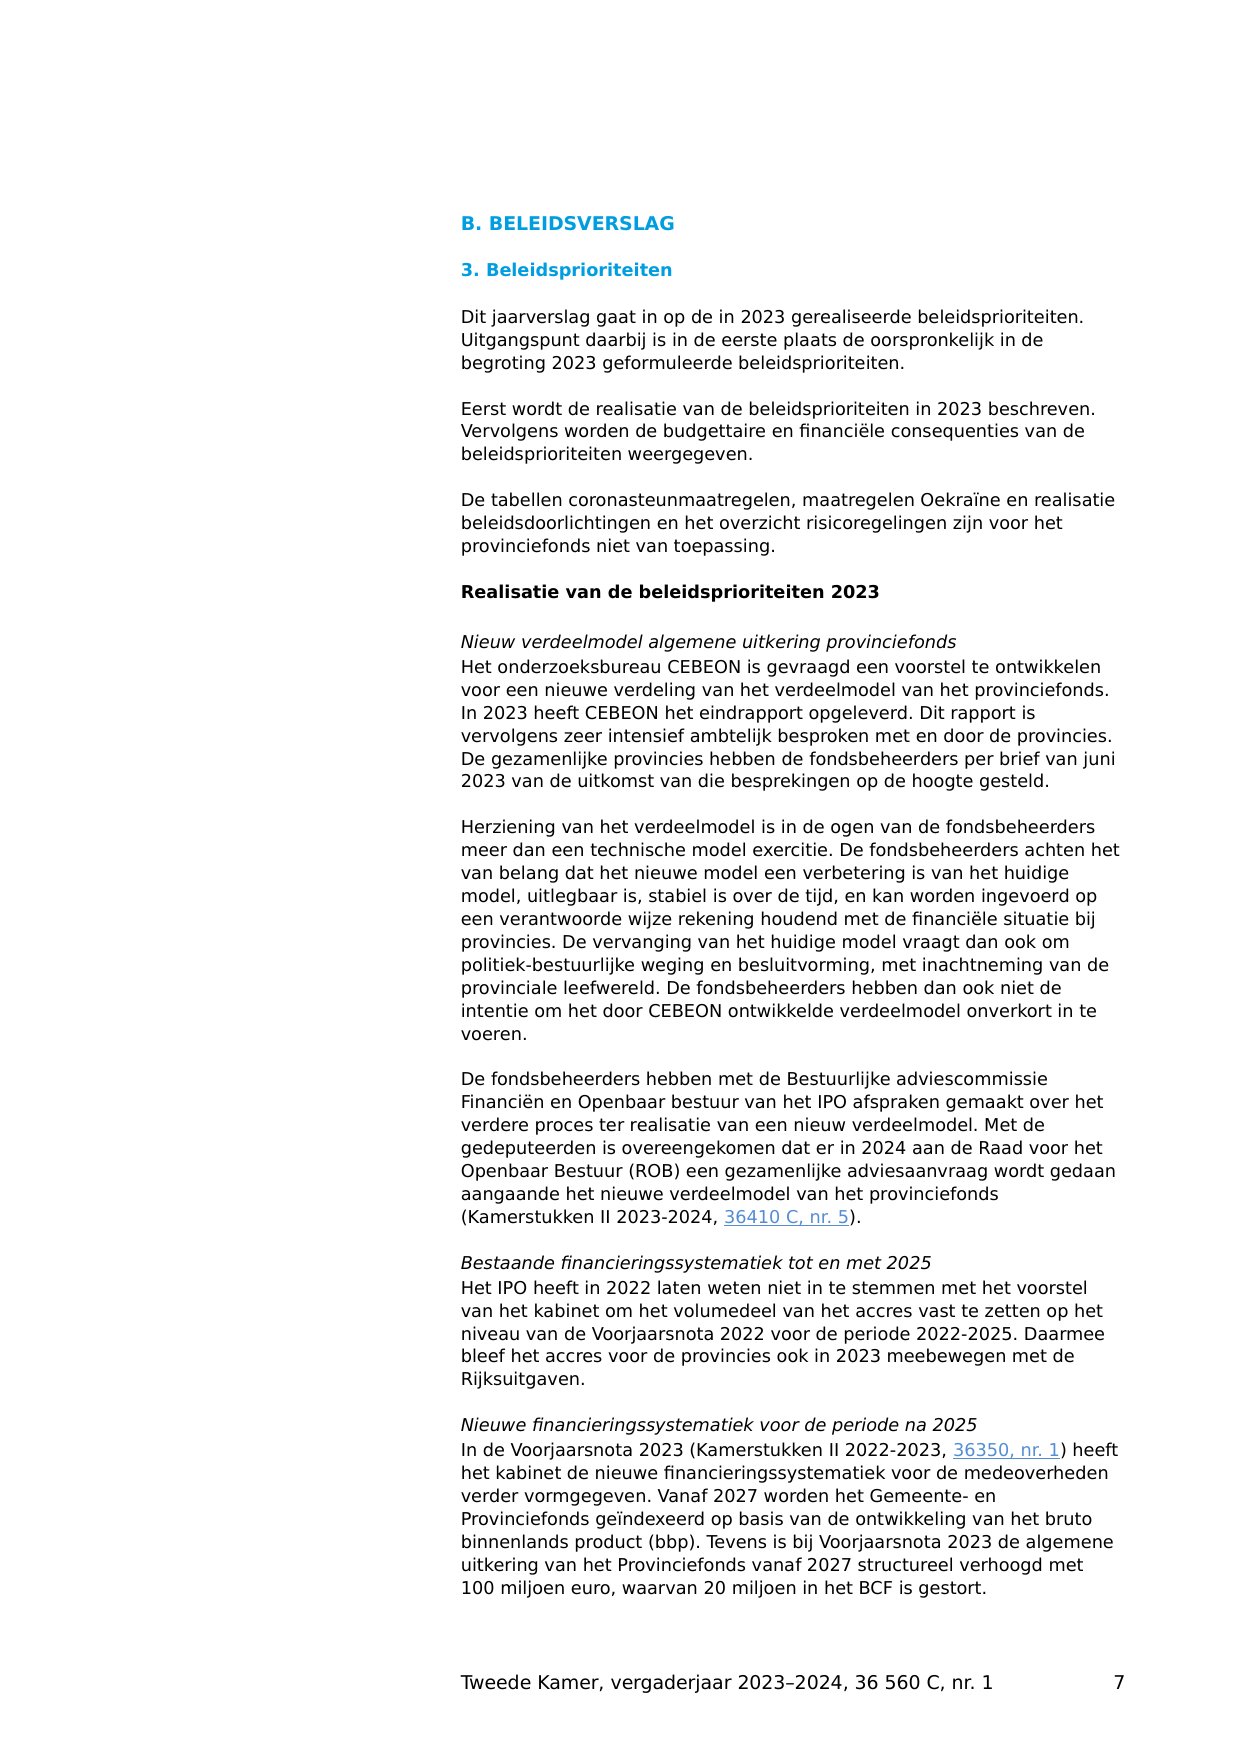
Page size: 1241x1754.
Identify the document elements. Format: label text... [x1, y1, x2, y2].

text Eerst wordt de realisatie van de beleidsprioriteiten in 2023 beschreven. Vervolgens worden de budgettaire en financiële consequenties van de beleidsprioriteiten weergegeven. [461, 397, 1125, 465]
text Dit jaarverslag gaat in op de in 2023 gerealiseerde beleidsprioriteiten. Uitgangspunt daarbij is in de eerste plaats de oorspronkelijk in de begroting 2023 geformuleerde beleidsprioriteiten. [461, 305, 1125, 374]
text Bestaande financieringssystematiek tot en met 2025 [461, 1251, 1125, 1274]
text De tabellen coronasteunmaatregelen, maatregelen Oekraïne en realisatie beleidsdoorlichtingen en het overzicht risicoregelingen zijn voor het provinciefonds niet van toepassing. [461, 488, 1125, 557]
text Herziening van het verdeelmodel is in de ogen van de fondsbeheerders meer dan een technische model exercitie. De fondsbeheerders achten het van belang dat het nieuwe model een verbetering is van het huidige model, uitlegbaar is, stabiel is over de tijd, en kan worden ingevoerd op een verantwoorde wijze rekening houdend met de financiële situatie bij provincies. De vervanging van het huidige model vraagt dan ook om politiek-bestuurlijke weging en besluitvorming, met inachtneming van de provinciale leefwereld. De fondsbeheerders hebben dan ook niet de intentie om het door CEBEON ontwikkelde verdeelmodel onverkort in te voeren. [461, 815, 1125, 1044]
text In de Voorjaarsnota 2023 (Kamerstukken II 2022-2023, 36350, nr. 1) heeft het kabinet de nieuwe financieringssystematiek voor de medeoverheden verder vormgegeven. Vanaf 2027 worden het Gemeente- en Provinciefonds geïndexeerd op basis van de ontwikkeling van het bruto binnenlands product (bbp). Tevens is bij Voorjaarsnota 2023 de algemene uitkering van het Provinciefonds vanaf 2027 structureel verhoogd met 100 miljoen euro, waarvan 20 miljoen in het BCF is gestort. [461, 1438, 1125, 1599]
text De fondsbeheerders hebben met de Bestuurlijke adviescommissie Financiën en Openbaar bestuur van het IPO afspraken gemaakt over het verdere proces ter realisatie van een nieuw verdeelmodel. Met de gedeputeerden is overeengekomen dat er in 2024 aan de Raad voor het Openbaar Bestuur (ROB) een gezamenlijke adviesaanvraag wordt gedaan aangaande het nieuwe verdeelmodel van het provinciefonds (Kamerstukken II 2023-2024, 36410 C, nr. 5). [461, 1067, 1125, 1228]
title B. Beleidsverslag [461, 213, 1125, 235]
text Nieuwe financieringssystematiek voor de periode na 2025 [461, 1413, 1125, 1436]
text Het onderzoeksbureau CEBEON is gevraagd een voorstel te ontwikkelen voor een nieuwe verdeling van het verdeelmodel van het provinciefonds. In 2023 heeft CEBEON het eindrapport opgeleverd. Dit rapport is vervolgens zeer intensief ambtelijk besproken met en door de provincies. De gezamenlijke provincies hebben de fondsbeheerders per brief van juni 2023 van de uitkomst van die besprekingen op de hoogte gesteld. [461, 655, 1125, 792]
text Realisatie van de beleidsprioriteiten 2023 [461, 580, 1125, 603]
text Nieuw verdeelmodel algemene uitkering provinciefonds [461, 630, 1125, 653]
title 3. Beleidsprioriteiten [461, 258, 1125, 281]
text Het IPO heeft in 2022 laten weten niet in te stemmen met het voorstel van het kabinet om het volumedeel van het accres vast te zetten op het niveau van de Voorjaarsnota 2022 voor de periode 2022-2025. Daarmee bleef het accres voor de provincies ook in 2023 meebewegen met de Rijksuitgaven. [461, 1276, 1125, 1390]
